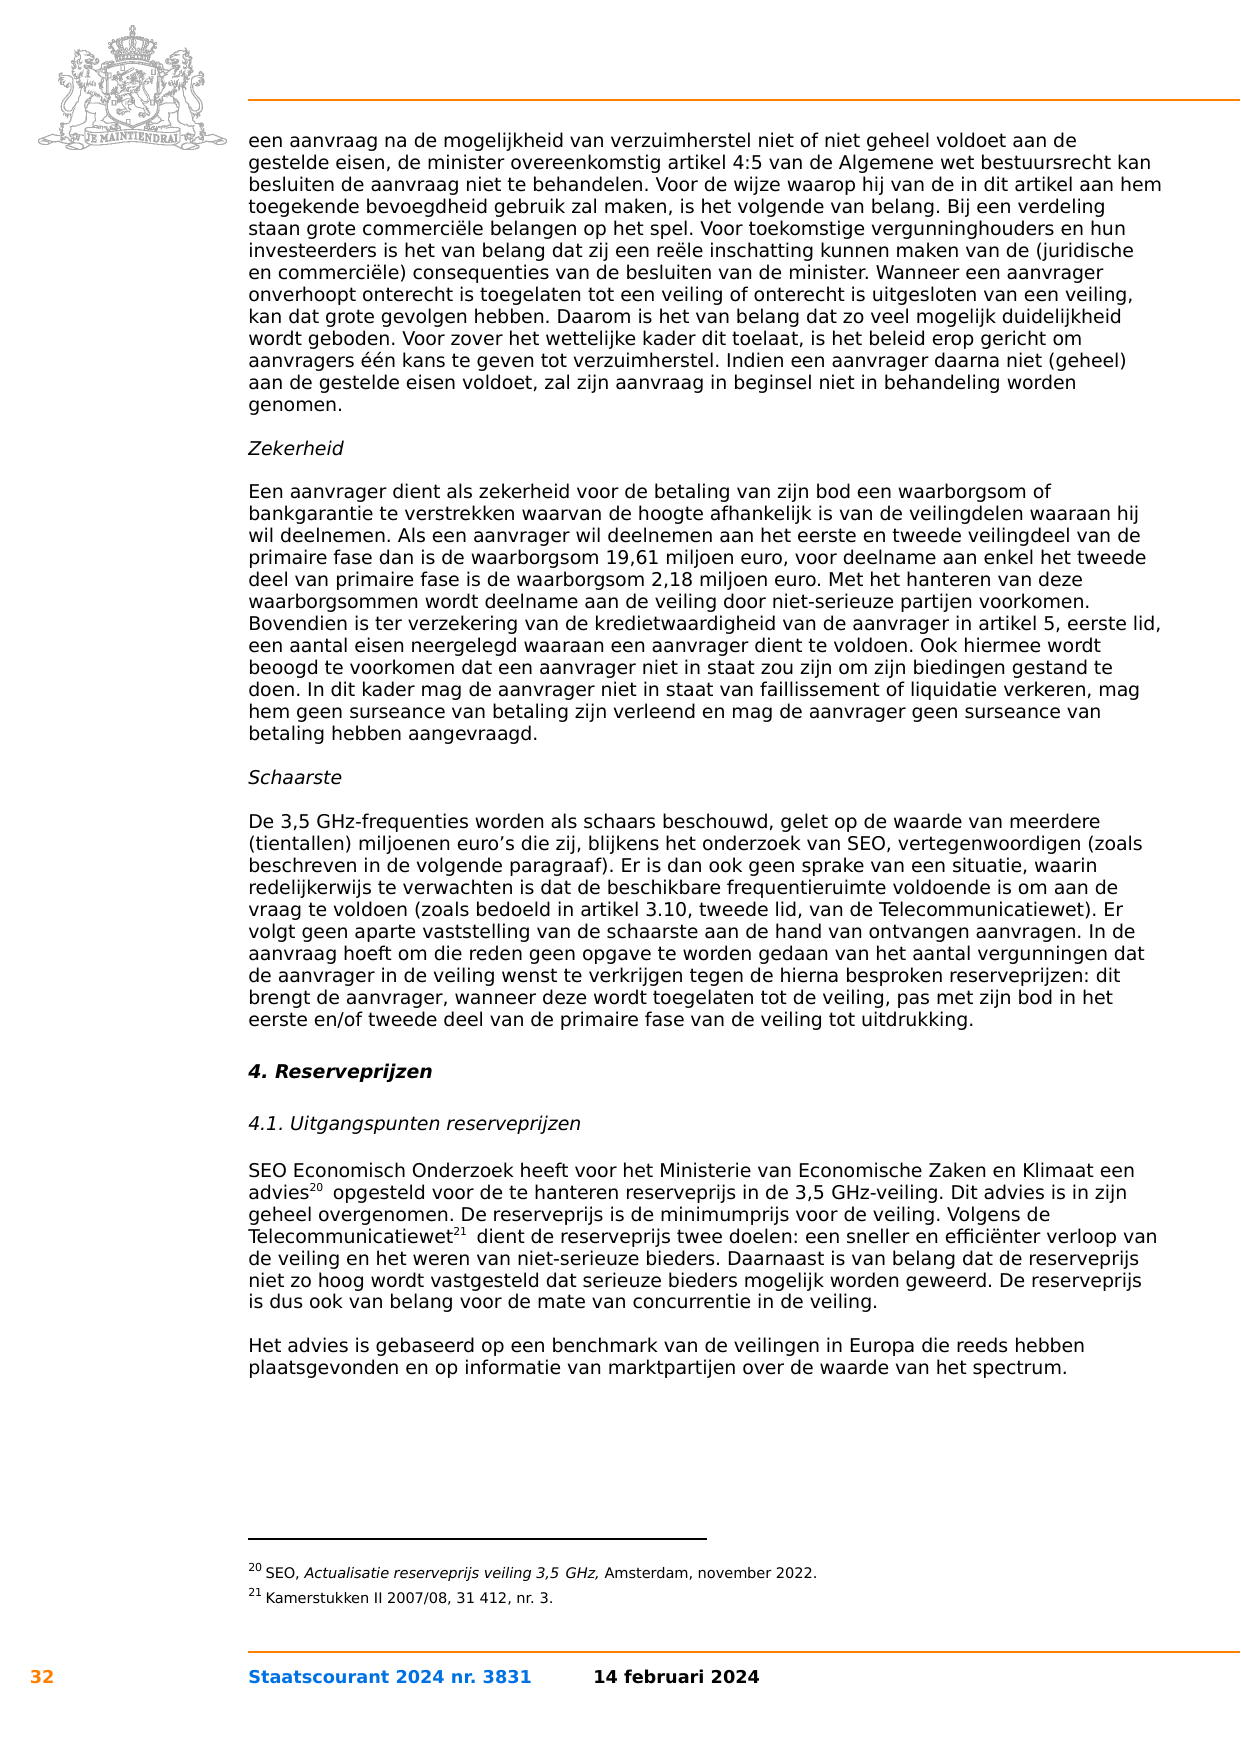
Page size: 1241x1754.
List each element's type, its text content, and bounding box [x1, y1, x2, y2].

text een aanvraag na de mogelijkheid van verzuimherstel niet of niet geheel voldoet aan de gestelde eisen, de minister overeenkomstig artikel 4:5 van de Algemene wet bestuursrecht kan besluiten de aanvraag niet te behandelen. Voor de wijze waarop hij van de in dit artikel aan hem toegekende bevoegdheid gebruik zal maken, is het volgende van belang. Bij een verdeling staan grote commerciële belangen op het spel. Voor toekomstige vergunninghouders en hun investeerders is het van belang dat zij een reële inschatting kunnen maken van de (juridische en commerciële) consequenties van de besluiten van de minister. Wanneer een aanvrager onverhoopt onterecht is toegelaten tot een veiling of onterecht is uitgesloten van een veiling, kan dat grote gevolgen hebben. Daarom is het van belang dat zo veel mogelijk duidelijkheid wordt geboden. Voor zover het wettelijke kader dit toelaat, is het beleid erop gericht om aanvragers één kans te geven tot verzuimherstel. Indien een aanvrager daarna niet (geheel) aan de gestelde eisen voldoet, zal zijn aanvraag in beginsel niet in behandeling worden genomen. [248, 130, 1163, 416]
text Kamerstukken II 2007/08, 31 412, nr. 3. [248, 1586, 1163, 1608]
text Het advies is gebaseerd op een benchmark van de veilingen in Europa die reeds hebben plaatsgevonden en op informatie van marktpartijen over de waarde van het spectrum. [248, 1335, 1163, 1379]
text SEO, Actualisatie reserveprijs veiling 3,5 GHz, Amsterdam, november 2022. [248, 1561, 1163, 1583]
text Een aanvrager dient als zekerheid voor de betaling van zijn bod een waarborgsom of bankgarantie te verstrekken waarvan de hoogte afhankelijk is van de veilingdelen waaraan hij wil deelnemen. Als een aanvrager wil deelnemen aan het eerste en tweede veilingdeel van de primaire fase dan is de waarborgsom 19,61 miljoen euro, voor deelname aan enkel het tweede deel van primaire fase is de waarborgsom 2,18 miljoen euro. Met het hanteren van deze waarborgsommen wordt deelname aan de veiling door niet-serieuze partijen voorkomen. Bovendien is ter verzekering van de kredietwaardigheid van de aanvrager in artikel 5, eerste lid, een aantal eisen neergelegd waaraan een aanvrager dient te voldoen. Ook hiermee wordt beoogd te voorkomen dat een aanvrager niet in staat zou zijn om zijn biedingen gestand te doen. In dit kader mag de aanvrager niet in staat van faillissement of liquidatie verkeren, mag hem geen surseance van betaling zijn verleend en mag de aanvrager geen surseance van betaling hebben aangevraagd. [248, 481, 1163, 745]
subtitle 4. Reserveprijzen [248, 1061, 1163, 1083]
subtitle 4.1. Uitgangspunten reserveprijzen [248, 1113, 1163, 1134]
subtitle Schaarste [248, 767, 1163, 789]
subtitle Zekerheid [248, 437, 1163, 459]
text SEO Economisch Onderzoek heeft voor het Ministerie van Economische Zaken en Klimaat een advies opgesteld voor de te hanteren reserveprijs in de 3,5 GHz-veiling. Dit advies is in zijn geheel overgenomen. De reserveprijs is de minimumprijs voor de veiling. Volgens de Telecommunicatiewet dient de reserveprijs twee doelen: een sneller en efficiënter verloop van de veiling en het weren van niet-serieuze bieders. Daarnaast is van belang dat de reserveprijs niet zo hoog wordt vastgesteld dat serieuze bieders mogelijk worden geweerd. De reserveprijs is dus ook van belang voor de mate van concurrentie in de veiling. [248, 1159, 1163, 1313]
text De 3,5 GHz-frequenties worden als schaars beschouwd, gelet op de waarde van meerdere (tientallen) miljoenen euro’s die zij, blijkens het onderzoek van SEO, vertegenwoordigen (zoals beschreven in de volgende paragraaf). Er is dan ook geen sprake van een situatie, waarin redelijkerwijs te verwachten is dat de beschikbare frequentieruimte voldoende is om aan de vraag te voldoen (zoals bedoeld in artikel 3.10, tweede lid, van de Telecommunicatiewet). Er volgt geen aparte vaststelling van de schaarste aan de hand van ontvangen aanvragen. In de aanvraag hoeft om die reden geen opgave te worden gedaan van het aantal vergunningen dat de aanvrager in de veiling wenst te verkrijgen tegen de hierna besproken reserveprijzen: dit brengt de aanvrager, wanneer deze wordt toegelaten tot de veiling, pas met zijn bod in het eerste en/of tweede deel van de primaire fase van de veiling tot uitdrukking. [248, 811, 1163, 1031]
picture [38, 25, 227, 150]
